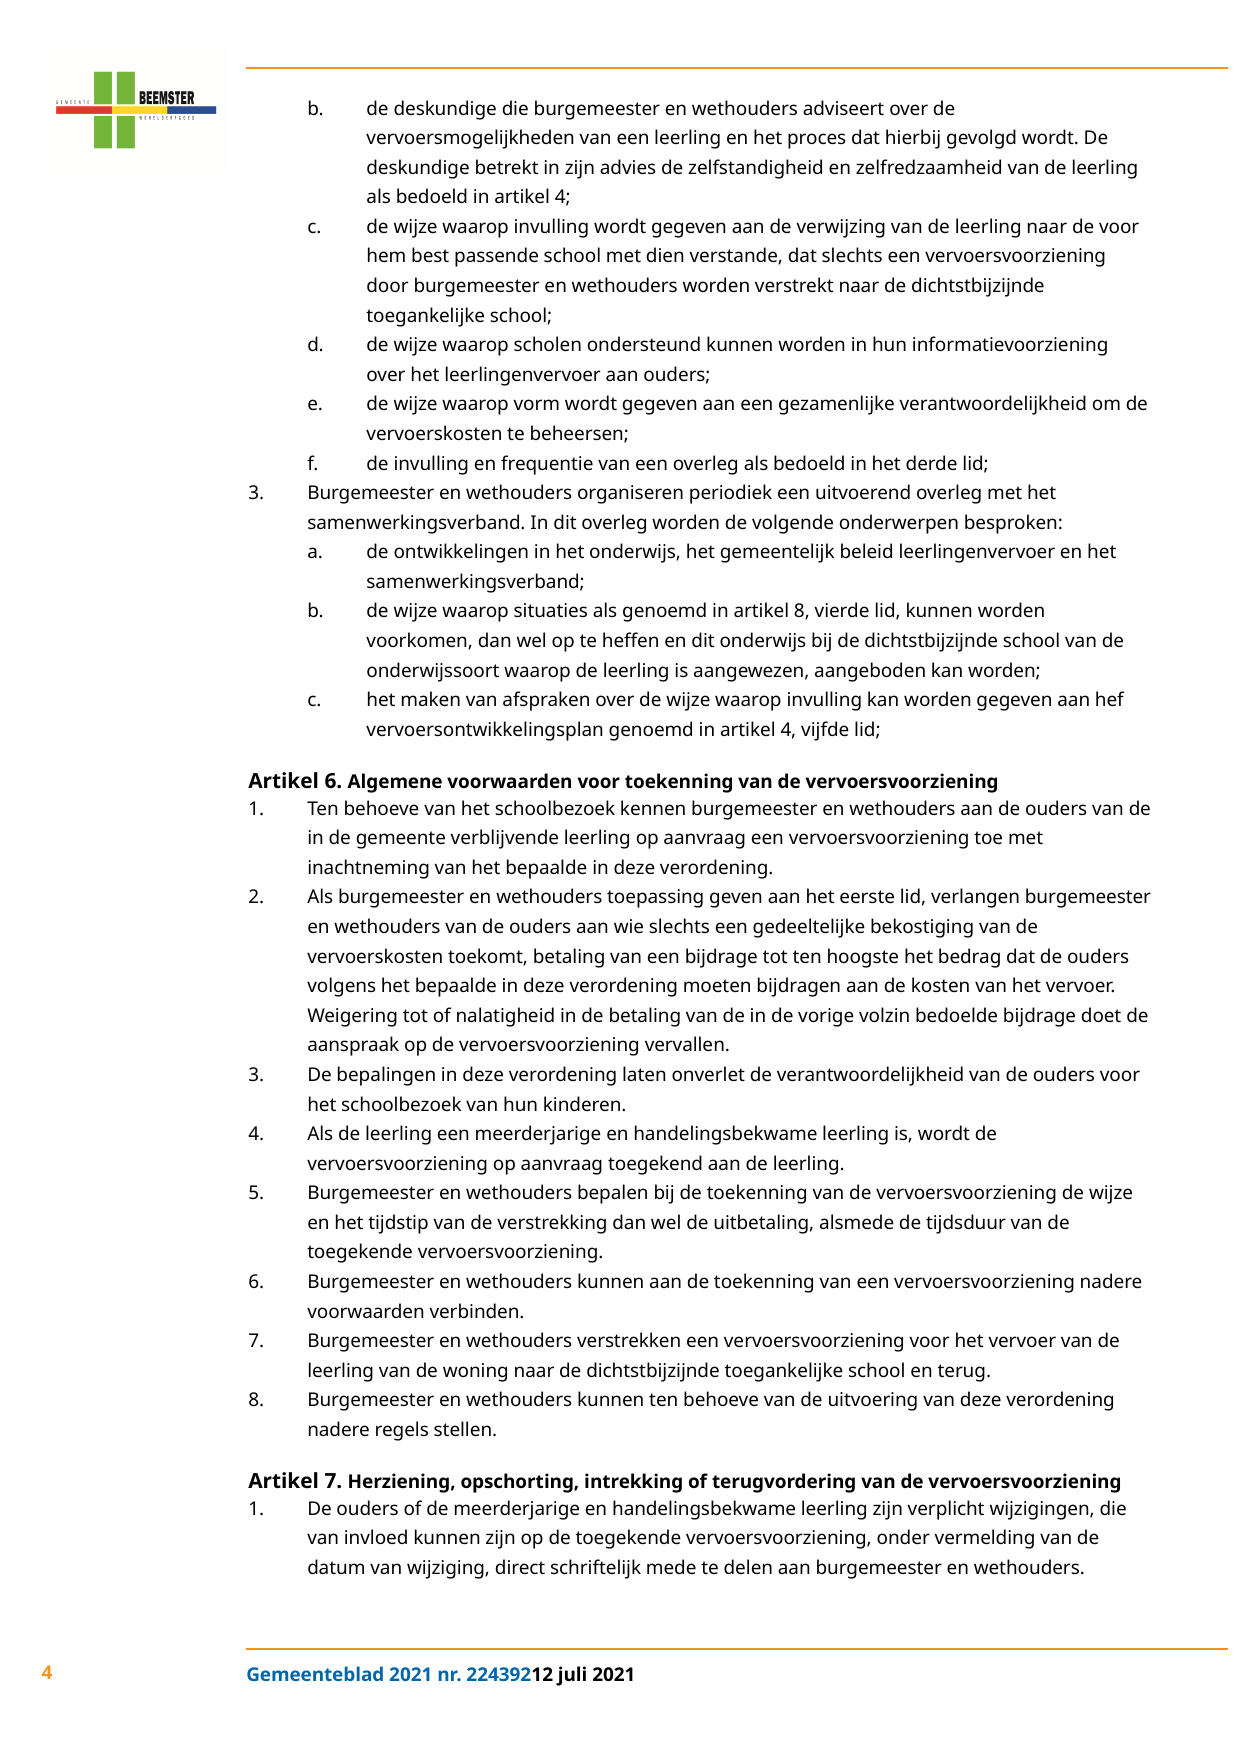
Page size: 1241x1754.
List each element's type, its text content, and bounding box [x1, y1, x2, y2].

list Burgemeester en wethouders verstrekken een vervoersvoorziening voor het vervoer van de leerling van de woning naar de dichtstbijzijnde toegankelijke school en terug. [248, 1327, 1152, 1383]
list Als de leerling een meerderjarige en handelingsbekwame leerling is, wordt de vervoersvoorziening op aanvraag toegekend aan de leerling. [248, 1120, 1152, 1176]
picture [41, 47, 231, 172]
list De ouders of de meerderjarige en handelingsbekwame leerling zijn verplicht wijzigingen, die van invloed kunnen zijn op de toegekende vervoersvoorziening, onder vermelding van de datum van wijziging, direct schriftelijk mede te delen aan burgemeester en wethouders. [248, 1495, 1152, 1580]
list Als burgemeester en wethouders toepassing geven aan het eerste lid, verlangen burgemeester en wethouders van de ouders aan wie slechts een gedeeltelijke bekostiging van de vervoerskosten toekomt, betaling van een bijdrage tot ten hoogste het bedrag dat de ouders volgens het bepaalde in deze verordening moeten bijdragen aan de kosten van het vervoer. Weigering tot of nalatigheid in de betaling van de in de vorige volzin bedoelde bijdrage doet de aanspraak op de vervoersvoorziening vervallen. [248, 884, 1152, 1057]
list Burgemeester en wethouders kunnen aan de toekenning van een vervoersvoorziening nadere voorwaarden verbinden. [248, 1268, 1152, 1323]
list de ontwikkelingen in het onderwijs, het gemeentelijk beleid leerlingenvervoer en het samenwerkingsverband; [307, 538, 1152, 594]
list Burgemeester en wethouders kunnen ten behoeve van de uitvoering van deze verordening nadere regels stellen. [248, 1387, 1152, 1442]
list de wijze waarop situaties als genoemd in artikel 8, vierde lid, kunnen worden voorkomen, dan wel op te heffen en dit onderwijs bij de dichtstbijzijnde school van de onderwijssoort waarop de leerling is aangewezen, aangeboden kan worden; [307, 598, 1152, 683]
list Burgemeester en wethouders bepalen bij de toekenning van de vervoersvoorziening de wijze en het tijdstip van de verstrekking dan wel de uitbetaling, alsmede de tijdsduur van de toegekende vervoersvoorziening. [248, 1179, 1152, 1264]
list de wijze waarop invulling wordt gegeven aan de verwijzing van de leerling naar de voor hem best passende school met dien verstande, dat slechts een vervoersvoorziening door burgemeester en wethouders worden verstrekt naar de dichtstbijzijnde toegankelijke school; [307, 213, 1152, 328]
list De bepalingen in deze verordening laten onverlet de verantwoordelijkheid van de ouders voor het schoolbezoek van hun kinderen. [248, 1061, 1152, 1116]
text Artikel 7. Herziening, opschorting, intrekking of terugvordering van de vervoersvoorziening [248, 1467, 1152, 1495]
list de deskundige die burgemeester en wethouders adviseert over de vervoersmogelijkheden van een leerling en het proces dat hierbij gevolgd wordt. De deskundige betrekt in zijn advies de zelfstandigheid en zelfredzaamheid van de leerling als bedoeld in artikel 4; [307, 95, 1152, 209]
list Ten behoeve van het schoolbezoek kennen burgemeester en wethouders aan de ouders van de in de gemeente verblijvende leerling op aanvraag een vervoersvoorziening toe met inachtneming van het bepaalde in deze verordening. [248, 795, 1152, 880]
list de wijze waarop vorm wordt gegeven aan een gezamenlijke verantwoordelijkheid om de vervoerskosten te beheersen; [307, 391, 1152, 446]
list de invulling en frequentie van een overleg als bedoeld in het derde lid; [307, 450, 1152, 476]
list de wijze waarop scholen ondersteund kunnen worden in hun informatievoorziening over het leerlingenvervoer aan ouders; [307, 331, 1152, 387]
list Burgemeester en wethouders organiseren periodiek een uitvoerend overleg met het samenwerkingsverband. In dit overleg worden de volgende onderwerpen besproken: [248, 479, 1152, 535]
list het maken van afspraken over de wijze waarop invulling kan worden gegeven aan hef vervoersontwikkelingsplan genoemd in artikel 4, vijfde lid; [307, 686, 1152, 742]
text Artikel 6. Algemene voorwaarden voor toekenning van de vervoersvoorziening [248, 766, 1152, 795]
